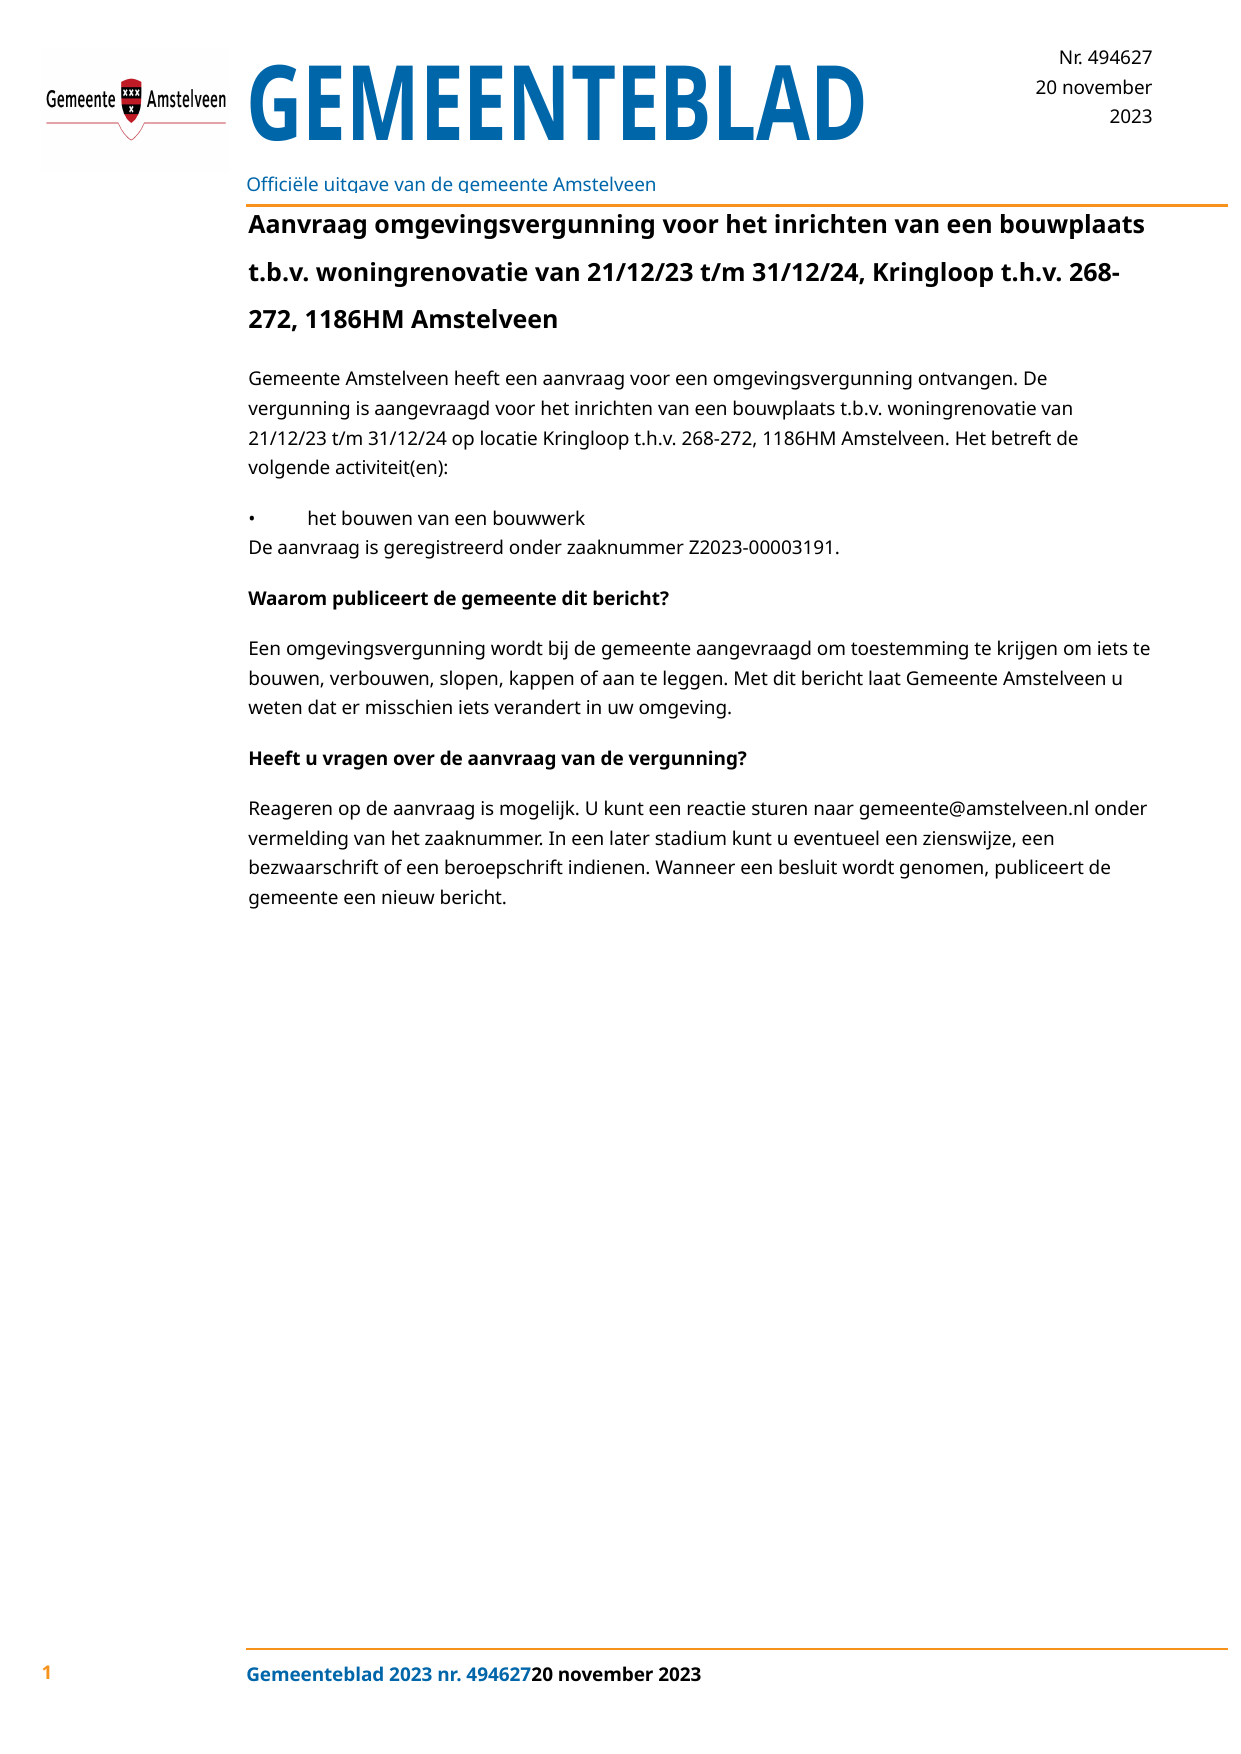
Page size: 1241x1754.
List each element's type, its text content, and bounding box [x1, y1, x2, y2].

list het bouwen van een bouwwerk [248, 505, 1152, 530]
text Heeft u vragen over de aanvraag van de vergunning? [248, 745, 1152, 770]
text De aanvraag is geregistreerd onder zaaknummer Z2023-00003191. [248, 534, 1152, 560]
picture [41, 47, 231, 172]
text Gemeente Amstelveen heeft een aanvraag voor een omgevingsvergunning ontvangen. De vergunning is aangevraagd voor het inrichten van een bouwplaats t.b.v. woningrenovatie van 21/12/23 t/m 31/12/24 op locatie Kringloop t.h.v. 268-272, 1186HM Amstelveen. Het betreft de volgende activiteit(en): [248, 366, 1152, 480]
text Aanvraag omgevingsvergunning voor het inrichten van een bouwplaats t.b.v. woningrenovatie van 21/12/23 t/m 31/12/24, Kringloop t.h.v. 268-272, 1186HM Amstelveen [248, 207, 1152, 336]
text Waarom publiceert de gemeente dit bericht? [248, 585, 1152, 610]
text Reageren op de aanvraag is mogelijk. U kunt een reactie sturen naar gemeente@amstelveen.nl onder vermelding van het zaaknummer. In een later stadium kunt u eventueel een zienswijze, een bezwaarschrift of een beroepschrift indienen. Wanneer een besluit wordt genomen, publiceert de gemeente een nieuw bericht. [248, 795, 1152, 909]
text Een omgevingsvergunning wordt bij de gemeente aangevraagd om toestemming te krijgen om iets te bouwen, verbouwen, slopen, kappen of aan te leggen. Met dit bericht laat Gemeente Amstelveen u weten dat er misschien iets verandert in uw omgeving. [248, 635, 1152, 720]
